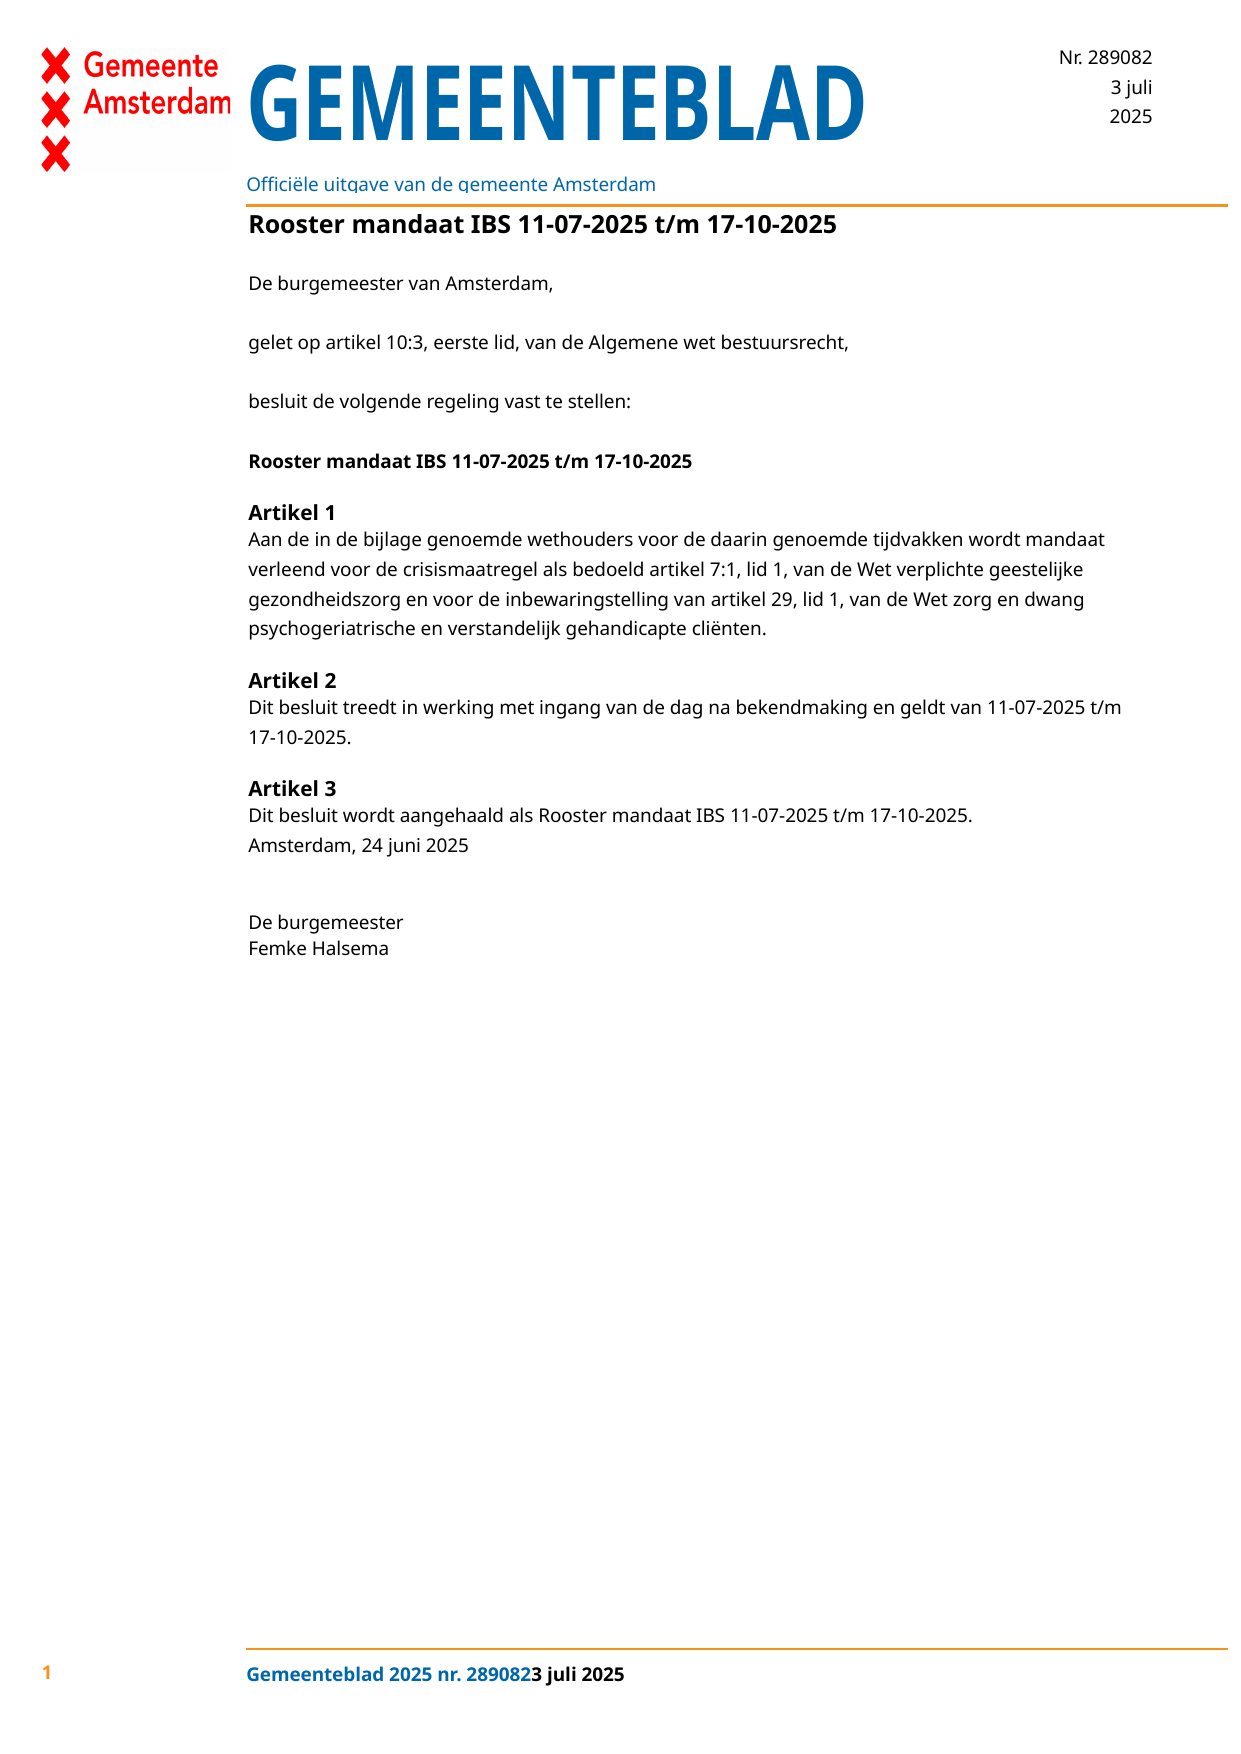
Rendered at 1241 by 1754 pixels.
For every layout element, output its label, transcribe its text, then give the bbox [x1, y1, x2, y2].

text besluit de volgende regeling vast te stellen: [248, 389, 1152, 414]
text De burgemeester van Amsterdam, [248, 270, 1152, 296]
text Amsterdam, 24 juni 2025 [248, 832, 1152, 858]
text Dit besluit wordt aangehaald als Rooster mandaat IBS 11-07-2025 t/m 17-10-2025. [248, 803, 1152, 828]
text Femke Halsema [248, 935, 1152, 961]
text Aan de in de bijlage genoemde wethouders voor de daarin genoemde tijdvakken wordt mandaat verleend voor de crisismaatregel als bedoeld artikel 7:1, lid 1, van de Wet verplichte geestelijke gezondheidszorg en voor de inbewaringstelling van artikel 29, lid 1, van de Wet zorg en dwang psychogeriatrische en verstandelijk gehandicapte cliënten. [248, 527, 1152, 641]
text Dit besluit treedt in werking met ingang van de dag na bekendmaking en geldt van 11-07-2025 t/m 17-10-2025. [248, 694, 1152, 749]
text Artikel 3 [248, 774, 1152, 803]
text Rooster mandaat IBS 11-07-2025 t/m 17-10-2025 [248, 448, 1152, 473]
text De burgemeester [248, 909, 1152, 935]
text Artikel 2 [248, 666, 1152, 694]
text gelet op artikel 10:3, eerste lid, van de Algemene wet bestuursrecht, [248, 329, 1152, 355]
text Rooster mandaat IBS 11-07-2025 t/m 17-10-2025 [248, 207, 1152, 241]
picture [41, 47, 231, 172]
text Artikel 1 [248, 498, 1152, 527]
